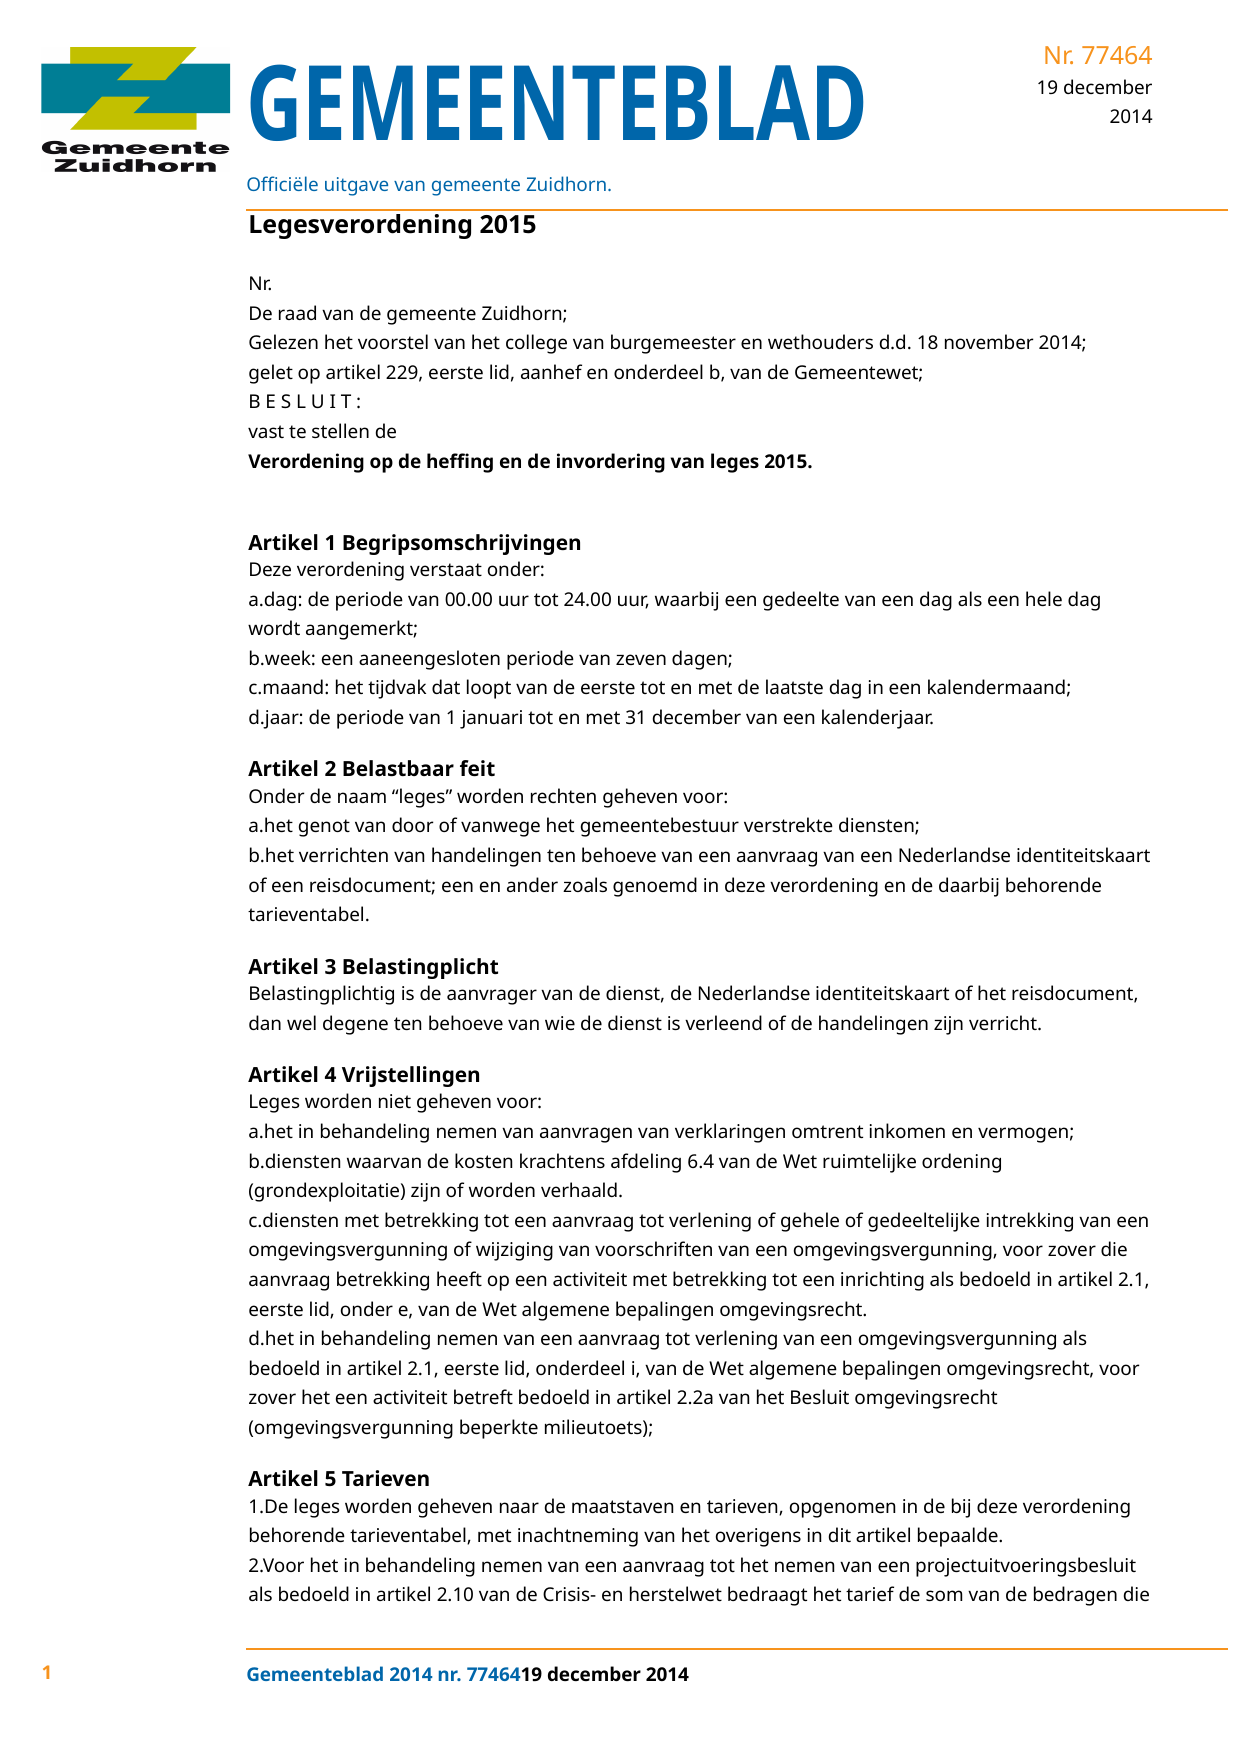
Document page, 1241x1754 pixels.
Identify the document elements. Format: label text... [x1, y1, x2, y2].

text vast te stellen de [248, 418, 1152, 444]
text b.diensten waarvan de kosten krachtens afdeling 6.4 van de Wet ruimtelijke ordening (grondexploitatie) zijn of worden verhaald. [248, 1148, 1152, 1203]
text Artikel 2 Belastbaar feit [248, 754, 1152, 783]
text gelet op artikel 229, eerste lid, aanhef en onderdeel b, van de Gemeentewet; [248, 359, 1152, 385]
text Legesverordening 2015 [248, 211, 1152, 241]
text Artikel 4 Vrijstellingen [248, 1060, 1152, 1089]
text c.diensten met betrekking tot een aanvraag tot verlening of gehele of gedeeltelijke intrekking van een omgevingsvergunning of wijziging van voorschriften van een omgevingsvergunning, voor zover die aanvraag betrekking heeft op een activiteit met betrekking tot een inrichting als bedoeld in artikel 2.1, eerste lid, onder e, van de Wet algemene bepalingen omgevingsrecht. [248, 1207, 1152, 1321]
text De raad van de gemeente Zuidhorn; [248, 300, 1152, 326]
text 2.Voor het in behandeling nemen van een aanvraag tot het nemen van een projectuitvoeringsbesluit als bedoeld in artikel 2.10 van de Crisis- en herstelwet bedraagt het tarief de som van de bedragen die [248, 1552, 1152, 1607]
text Leges worden niet geheven voor: [248, 1089, 1152, 1114]
text Artikel 5 Tarieven [248, 1464, 1152, 1493]
picture [41, 47, 231, 172]
text 1.De leges worden geheven naar de maatstaven en tarieven, opgenomen in de bij deze verordening behorende tarieventabel, met inachtneming van het overigens in dit artikel bepaalde. [248, 1493, 1152, 1548]
text b.week: een aaneengesloten periode van zeven dagen; [248, 645, 1152, 671]
text Artikel 3 Belastingplicht [248, 952, 1152, 980]
text Belastingplichtig is de aanvrager van de dienst, de Nederlandse identiteitskaart of het reisdocument, dan wel degene ten behoeve van wie de dienst is verleend of de handelingen zijn verricht. [248, 980, 1152, 1036]
text b.het verrichten van handelingen ten behoeve van een aanvraag van een Nederlandse identiteitskaart of een reisdocument; een en ander zoals genoemd in deze verordening en de daarbij behorende tarieventabel. [248, 842, 1152, 927]
text Nr. [248, 270, 1152, 296]
text d.jaar: de periode van 1 januari tot en met 31 december van een kalenderjaar. [248, 704, 1152, 730]
text Onder de naam “leges” worden rechten geheven voor: [248, 783, 1152, 809]
text Deze verordening verstaat onder: [248, 556, 1152, 582]
text d.het in behandeling nemen van een aanvraag tot verlening van een omgevingsvergunning als bedoeld in artikel 2.1, eerste lid, onderdeel i, van de Wet algemene bepalingen omgevingsrecht, voor zover het een activiteit betreft bedoeld in artikel 2.2a van het Besluit omgevingsrecht (omgevingsvergunning beperkte milieutoets); [248, 1325, 1152, 1440]
text a.het genot van door of vanwege het gemeentebestuur verstrekte diensten; [248, 813, 1152, 838]
text B E S L U I T : [248, 389, 1152, 414]
text a.dag: de periode van 00.00 uur tot 24.00 uur, waarbij een gedeelte van een dag als een hele dag wordt aangemerkt; [248, 586, 1152, 641]
text Artikel 1 Begripsomschrijvingen [248, 528, 1152, 556]
text Gelezen het voorstel van het college van burgemeester en wethouders d.d. 18 november 2014; [248, 329, 1152, 355]
text a.het in behandeling nemen van aanvragen van verklaringen omtrent inkomen en vermogen; [248, 1118, 1152, 1144]
text Verordening op de heffing en de invordering van leges 2015. [248, 448, 1152, 473]
text c.maand: het tijdvak dat loopt van de eerste tot en met de laatste dag in een kalendermaand; [248, 674, 1152, 700]
